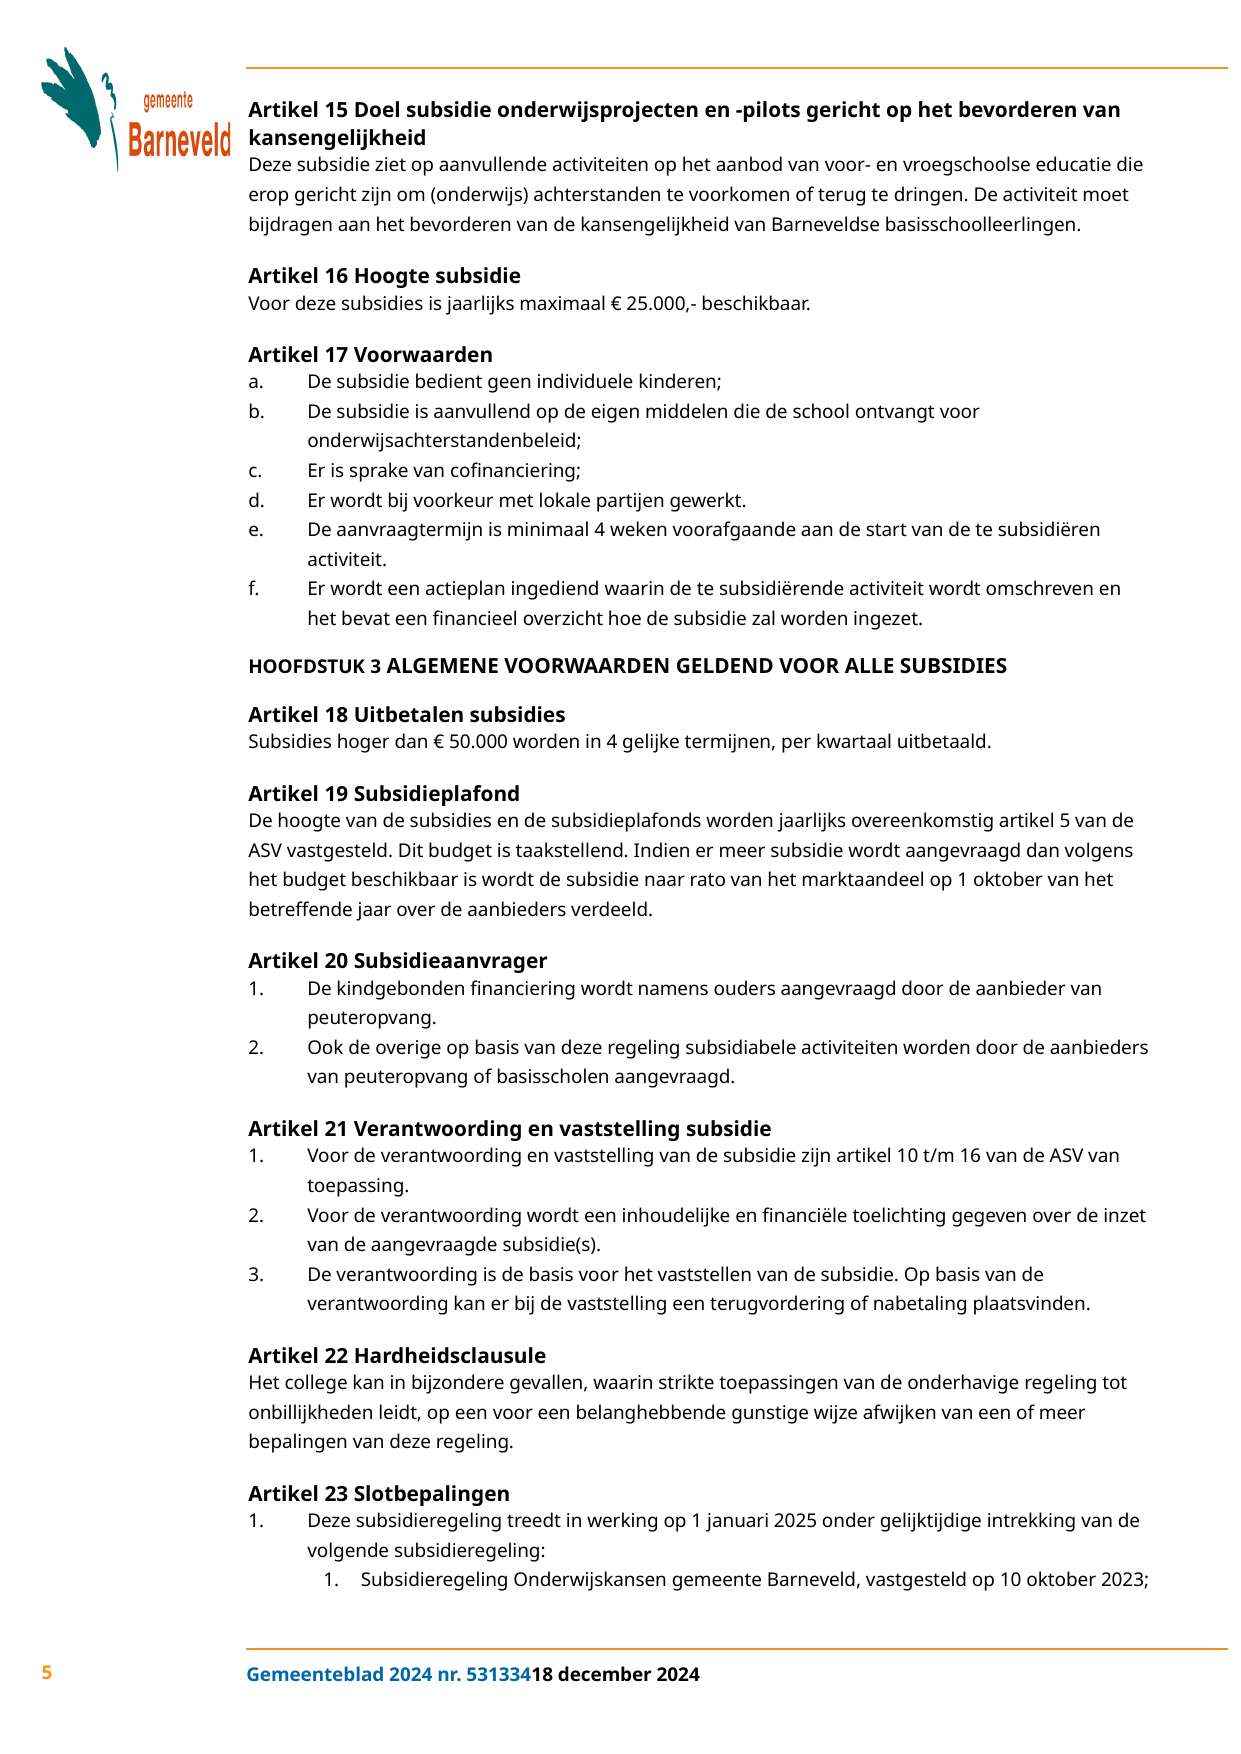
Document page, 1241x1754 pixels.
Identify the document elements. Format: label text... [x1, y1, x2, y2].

text Artikel 22 Hardheidsclausule [248, 1341, 1152, 1369]
list De kindgebonden financiering wordt namens ouders aangevraagd door de aanbieder van peuteropvang. [248, 975, 1152, 1030]
list Voor de verantwoording en vaststelling van de subsidie zijn artikel 10 t/m 16 van de ASV van toepassing. [248, 1143, 1152, 1198]
list Ook de overige op basis van deze regeling subsidiabele activiteiten worden door de aanbieders van peuteropvang of basisscholen aangevraagd. [248, 1034, 1152, 1089]
list De verantwoording is de basis voor het vaststellen van de subsidie. Op basis van de verantwoording kan er bij de vaststelling een terugvordering of nabetaling plaatsvinden. [248, 1261, 1152, 1316]
list De subsidie is aanvullend op de eigen middelen die de school ontvangt voor onderwijsachterstandenbeleid; [248, 398, 1152, 453]
text Artikel 23 Slotbepalingen [248, 1479, 1152, 1507]
list Er wordt een actieplan ingediend waarin de te subsidiërende activiteit wordt omschreven en het bevat een financieel overzicht hoe de subsidie zal worden ingezet. [248, 576, 1152, 631]
text Het college kan in bijzondere gevallen, waarin strikte toepassingen van de onderhavige regeling tot onbillijkheden leidt, op een voor een belanghebbende gunstige wijze afwijken van een of meer bepalingen van deze regeling. [248, 1369, 1152, 1454]
text Artikel 18 Uitbetalen subsidies [248, 700, 1152, 728]
text De hoogte van de subsidies en de subsidieplafonds worden jaarlijks overeenkomstig artikel 5 van de ASV vastgesteld. Dit budget is taakstellend. Indien er meer subsidie wordt aangevraagd dan volgens het budget beschikbaar is wordt de subsidie naar rato van het marktaandeel op 1 oktober van het betreffende jaar over de aanbieders verdeeld. [248, 807, 1152, 922]
text Artikel 19 Subsidieplafond [248, 779, 1152, 807]
list Subsidieregeling Onderwijskansen gemeente Barneveld, vastgesteld op 10 oktober 2023; [323, 1567, 1152, 1592]
list Deze subsidieregeling treedt in werking op 1 januari 2025 onder gelijktijdige intrekking van de volgende subsidieregeling: [248, 1507, 1152, 1563]
text HOOFDSTUK 3 ALGEMENE VOORWAARDEN GELDEND VOOR ALLE SUBSIDIES [248, 651, 1152, 679]
text Artikel 16 Hoogte subsidie [248, 261, 1152, 290]
text Artikel 17 Voorwaarden [248, 340, 1152, 368]
text Subsidies hoger dan € 50.000 worden in 4 gelijke termijnen, per kwartaal uitbetaald. [248, 728, 1152, 754]
text Artikel 21 Verantwoording en vaststelling subsidie [248, 1114, 1152, 1143]
list De subsidie bedient geen individuele kinderen; [248, 368, 1152, 394]
text Artikel 15 Doel subsidie onderwijsprojecten en -pilots gericht op het bevorderen van kansengelijkheid [248, 95, 1152, 152]
list Voor de verantwoording wordt een inhoudelijke en financiële toelichting gegeven over de inzet van de aangevraagde subsidie(s). [248, 1202, 1152, 1257]
list De aanvraagtermijn is minimaal 4 weken voorafgaande aan de start van de te subsidiëren activiteit. [248, 516, 1152, 572]
picture [41, 47, 231, 172]
text Voor deze subsidies is jaarlijks maximaal € 25.000,- beschikbaar. [248, 290, 1152, 315]
text Deze subsidie ziet op aanvullende activiteiten op het aanbod van voor- en vroegschoolse educatie die erop gericht zijn om (onderwijs) achterstanden te voorkomen of terug te dringen. De activiteit moet bijdragen aan het bevorderen van de kansengelijkheid van Barneveldse basisschoolleerlingen. [248, 152, 1152, 237]
list Er is sprake van cofinanciering; [248, 457, 1152, 483]
text Artikel 20 Subsidieaanvrager [248, 947, 1152, 975]
list Er wordt bij voorkeur met lokale partijen gewerkt. [248, 487, 1152, 513]
